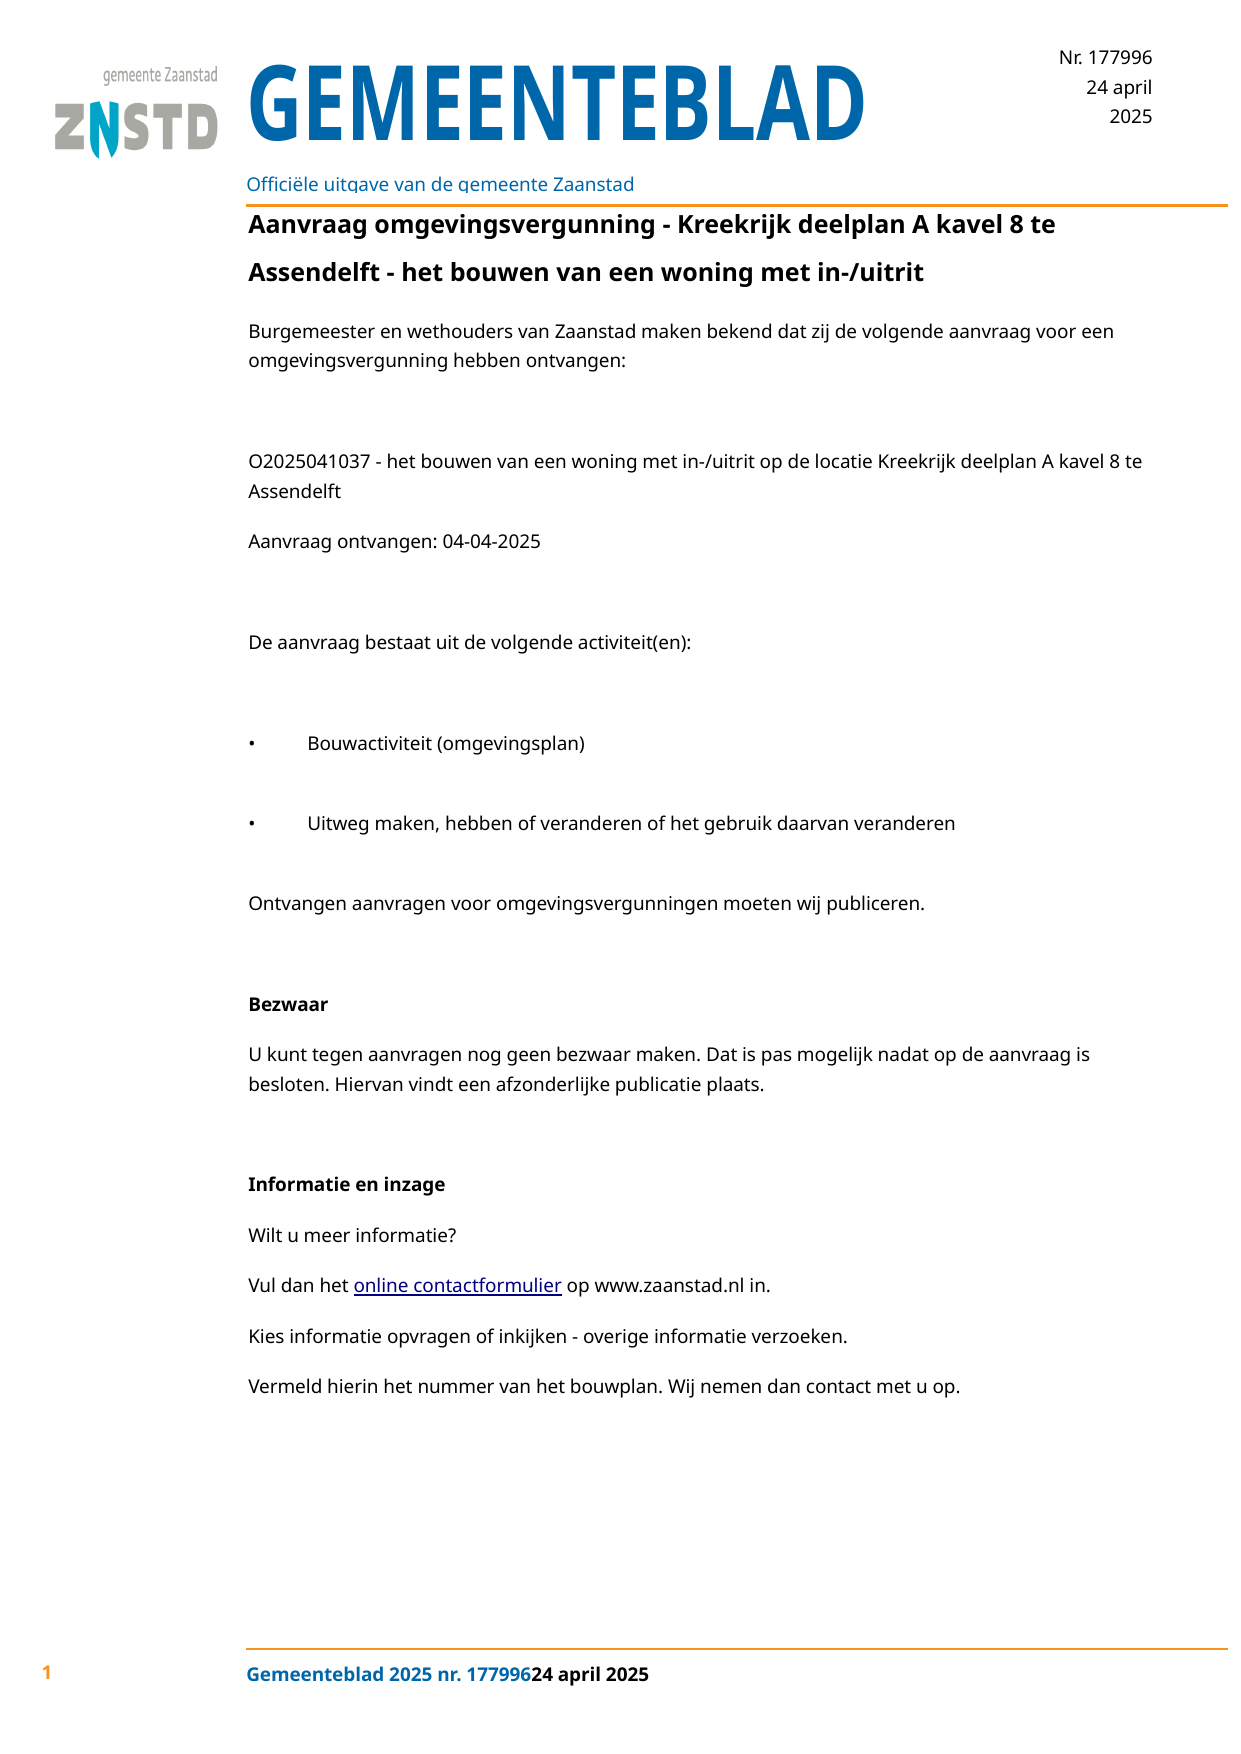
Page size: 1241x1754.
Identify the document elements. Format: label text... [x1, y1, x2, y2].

text Burgemeester en wethouders van Zaanstad maken bekend dat zij de volgende aanvraag voor een omgevingsvergunning hebben ontvangen: [248, 318, 1152, 373]
list Bouwactiviteit (omgevingsplan) [248, 730, 1152, 756]
text De aanvraag bestaat uit de volgende activiteit(en): [248, 629, 1152, 655]
text Informatie en inzage [248, 1172, 1152, 1197]
text Vul dan het online contactformulier op www.zaanstad.nl in. [248, 1272, 1152, 1298]
list Uitweg maken, hebben of veranderen of het gebruik daarvan veranderen [248, 810, 1152, 836]
text O2025041037 - het bouwen van een woning met in-/uitrit op de locatie Kreekrijk deelplan A kavel 8 te Assendelft [248, 448, 1152, 504]
text Aanvraag ontvangen: 04-04-2025 [248, 528, 1152, 554]
text Aanvraag omgevingsvergunning - Kreekrijk deelplan A kavel 8 te Assendelft - het bouwen van een woning met in-/uitrit [248, 207, 1152, 288]
text Bezwaar [248, 991, 1152, 1017]
text Kies informatie opvragen of inkijken - overige informatie verzoeken. [248, 1323, 1152, 1349]
text U kunt tegen aanvragen nog geen bezwaar maken. Dat is pas mogelijk nadat op de aanvraag is besloten. Hiervan vindt een afzonderlijke publicatie plaats. [248, 1041, 1152, 1097]
text Vermeld hierin het nummer van het bouwplan. Wij nemen dan contact met u op. [248, 1373, 1152, 1399]
text Ontvangen aanvragen voor omgevingsvergunningen moeten wij publiceren. [248, 890, 1152, 916]
text Wilt u meer informatie? [248, 1222, 1152, 1248]
picture [41, 47, 231, 172]
